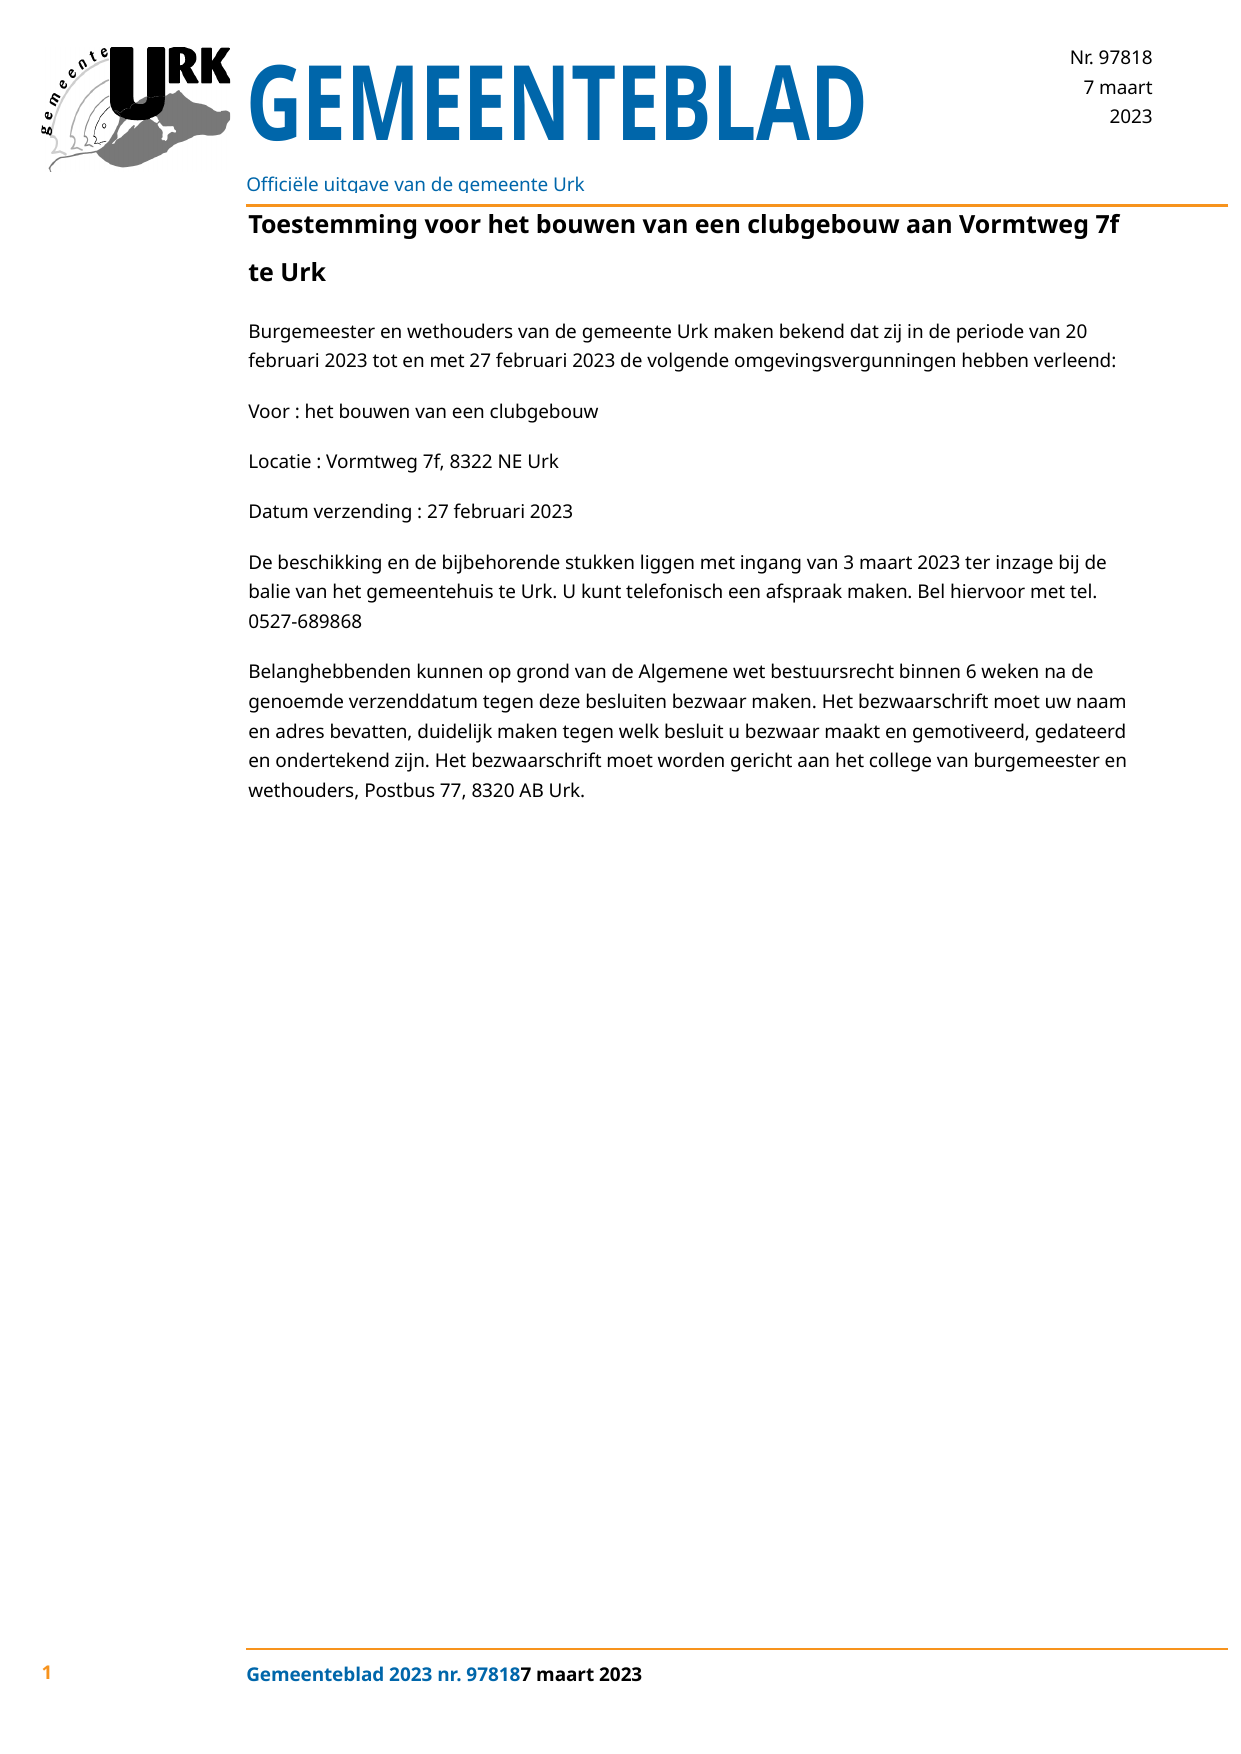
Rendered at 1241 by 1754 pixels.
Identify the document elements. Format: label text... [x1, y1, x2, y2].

text Locatie : Vormtweg 7f, 8322 NE Urk [248, 448, 1152, 474]
text Voor : het bouwen van een clubgebouw [248, 398, 1152, 424]
text Datum verzending : 27 februari 2023 [248, 499, 1152, 524]
text Belanghebbenden kunnen op grond van de Algemene wet bestuursrecht binnen 6 weken na de genoemde verzenddatum tegen deze besluiten bezwaar maken. Het bezwaarschrift moet uw naam en adres bevatten, duidelijk maken tegen welk besluit u bezwaar maakt en gemotiveerd, gedateerd en ondertekend zijn. Het bezwaarschrift moet worden gericht aan het college van burgemeester en wethouders, Postbus 77, 8320 AB Urk. [248, 659, 1152, 803]
text Toestemming voor het bouwen van een clubgebouw aan Vormtweg 7f te Urk [248, 207, 1152, 288]
text Burgemeester en wethouders van de gemeente Urk maken bekend dat zij in de periode van 20 februari 2023 tot en met 27 februari 2023 de volgende omgevingsvergunningen hebben verleend: [248, 318, 1152, 373]
picture [41, 47, 231, 172]
text De beschikking en de bijbehorende stukken liggen met ingang van 3 maart 2023 ter inzage bij de balie van het gemeentehuis te Urk. U kunt telefonisch een afspraak maken. Bel hiervoor met tel. 0527-689868 [248, 549, 1152, 634]
